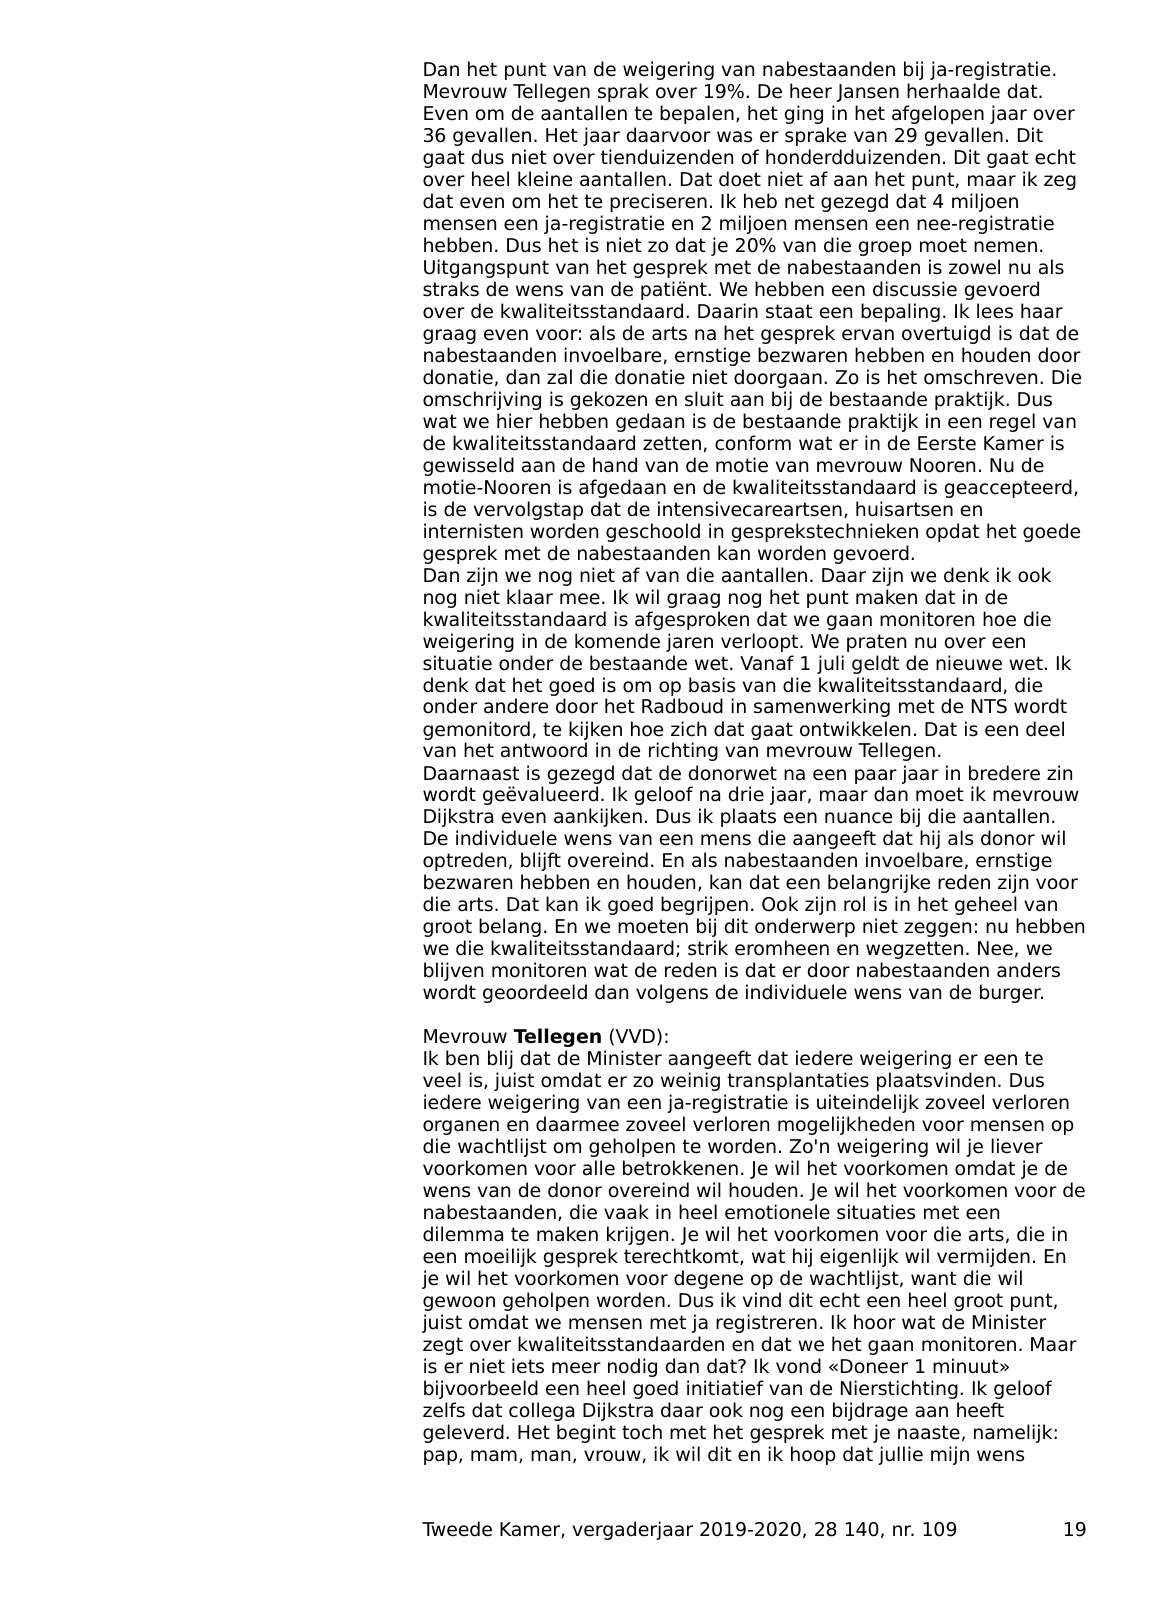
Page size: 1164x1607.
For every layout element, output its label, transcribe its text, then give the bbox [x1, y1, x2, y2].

text Dan zijn we nog niet af van die aantallen. Daar zijn we denk ik ook nog niet klaar mee. Ik wil graag nog het punt maken dat in de kwaliteitsstandaard is afgesproken dat we gaan monitoren hoe die weigering in de komende jaren verloopt. We praten nu over een situatie onder de bestaande wet. Vanaf 1 juli geldt de nieuwe wet. Ik denk dat het goed is om op basis van die kwaliteitsstandaard, die onder andere door het Radboud in samenwerking met de NTS wordt gemonitord, te kijken hoe zich dat gaat ontwikkelen. Dat is een deel van het antwoord in de richting van mevrouw Tellegen. [422, 564, 1087, 762]
text Daarnaast is gezegd dat de donorwet na een paar jaar in bredere zin wordt geëvalueerd. Ik geloof na drie jaar, maar dan moet ik mevrouw Dijkstra even aankijken. Dus ik plaats een nuance bij die aantallen. De individuele wens van een mens die aangeeft dat hij als donor wil optreden, blijft overeind. En als nabestaanden invoelbare, ernstige bezwaren hebben en houden, kan dat een belangrijke reden zijn voor die arts. Dat kan ik goed begrijpen. Ook zijn rol is in het geheel van groot belang. En we moeten bij dit onderwerp niet zeggen: nu hebben we die kwaliteitsstandaard; strik eromheen en wegzetten. Nee, we blijven monitoren wat de reden is dat er door nabestaanden anders wordt geoordeeld dan volgens de individuele wens van de burger. [422, 762, 1087, 1004]
text Ik ben blij dat de Minister aangeeft dat iedere weigering er een te veel is, juist omdat er zo weinig transplantaties plaatsvinden. Dus iedere weigering van een ja-registratie is uiteindelijk zoveel verloren organen en daarmee zoveel verloren mogelijkheden voor mensen op die wachtlijst om geholpen te worden. Zo'n weigering wil je liever voorkomen voor alle betrokkenen. Je wil het voorkomen omdat je de wens van de donor overeind wil houden. Je wil het voorkomen voor de nabestaanden, die vaak in heel emotionele situaties met een dilemma te maken krijgen. Je wil het voorkomen voor die arts, die in een moeilijk gesprek terechtkomt, wat hij eigenlijk wil vermijden. En je wil het voorkomen voor degene op de wachtlijst, want die wil gewoon geholpen worden. Dus ik vind dit echt een heel groot punt, juist omdat we mensen met ja registreren. Ik hoor wat de Minister zegt over kwaliteitsstandaarden en dat we het gaan monitoren. Maar is er niet iets meer nodig dan dat? Ik vond «Doneer 1 minuut» bijvoorbeeld een heel goed initiatief van de Nierstichting. Ik geloof zelfs dat collega Dijkstra daar ook nog een bijdrage aan heeft geleverd. Het begint toch met het gesprek met je naaste, namelijk: pap, mam, man, vrouw, ik wil dit en ik hoop dat jullie mijn wens [422, 1048, 1087, 1466]
text Mevrouw Tellegen (VVD): [422, 1026, 1087, 1048]
text Uitgangspunt van het gesprek met de nabestaanden is zowel nu als straks de wens van de patiënt. We hebben een discussie gevoerd over de kwaliteitsstandaard. Daarin staat een bepaling. Ik lees haar graag even voor: als de arts na het gesprek ervan overtuigd is dat de nabestaanden invoelbare, ernstige bezwaren hebben en houden door donatie, dan zal die donatie niet doorgaan. Zo is het omschreven. Die omschrijving is gekozen en sluit aan bij de bestaande praktijk. Dus wat we hier hebben gedaan is de bestaande praktijk in een regel van de kwaliteitsstandaard zetten, conform wat er in de Eerste Kamer is gewisseld aan de hand van de motie van mevrouw Nooren. Nu de motie-Nooren is afgedaan en de kwaliteitsstandaard is geaccepteerd, is de vervolgstap dat de intensivecareartsen, huisartsen en internisten worden geschoold in gesprekstechnieken opdat het goede gesprek met de nabestaanden kan worden gevoerd. [422, 257, 1087, 564]
text Dan het punt van de weigering van nabestaanden bij ja-registratie. Mevrouw Tellegen sprak over 19%. De heer Jansen herhaalde dat. Even om de aantallen te bepalen, het ging in het afgelopen jaar over 36 gevallen. Het jaar daarvoor was er sprake van 29 gevallen. Dit gaat dus niet over tienduizenden of honderdduizenden. Dit gaat echt over heel kleine aantallen. Dat doet niet af aan het punt, maar ik zeg dat even om het te preciseren. Ik heb net gezegd dat 4 miljoen mensen een ja-registratie en 2 miljoen mensen een nee-registratie hebben. Dus het is niet zo dat je 20% van die groep moet nemen. [422, 59, 1087, 257]
